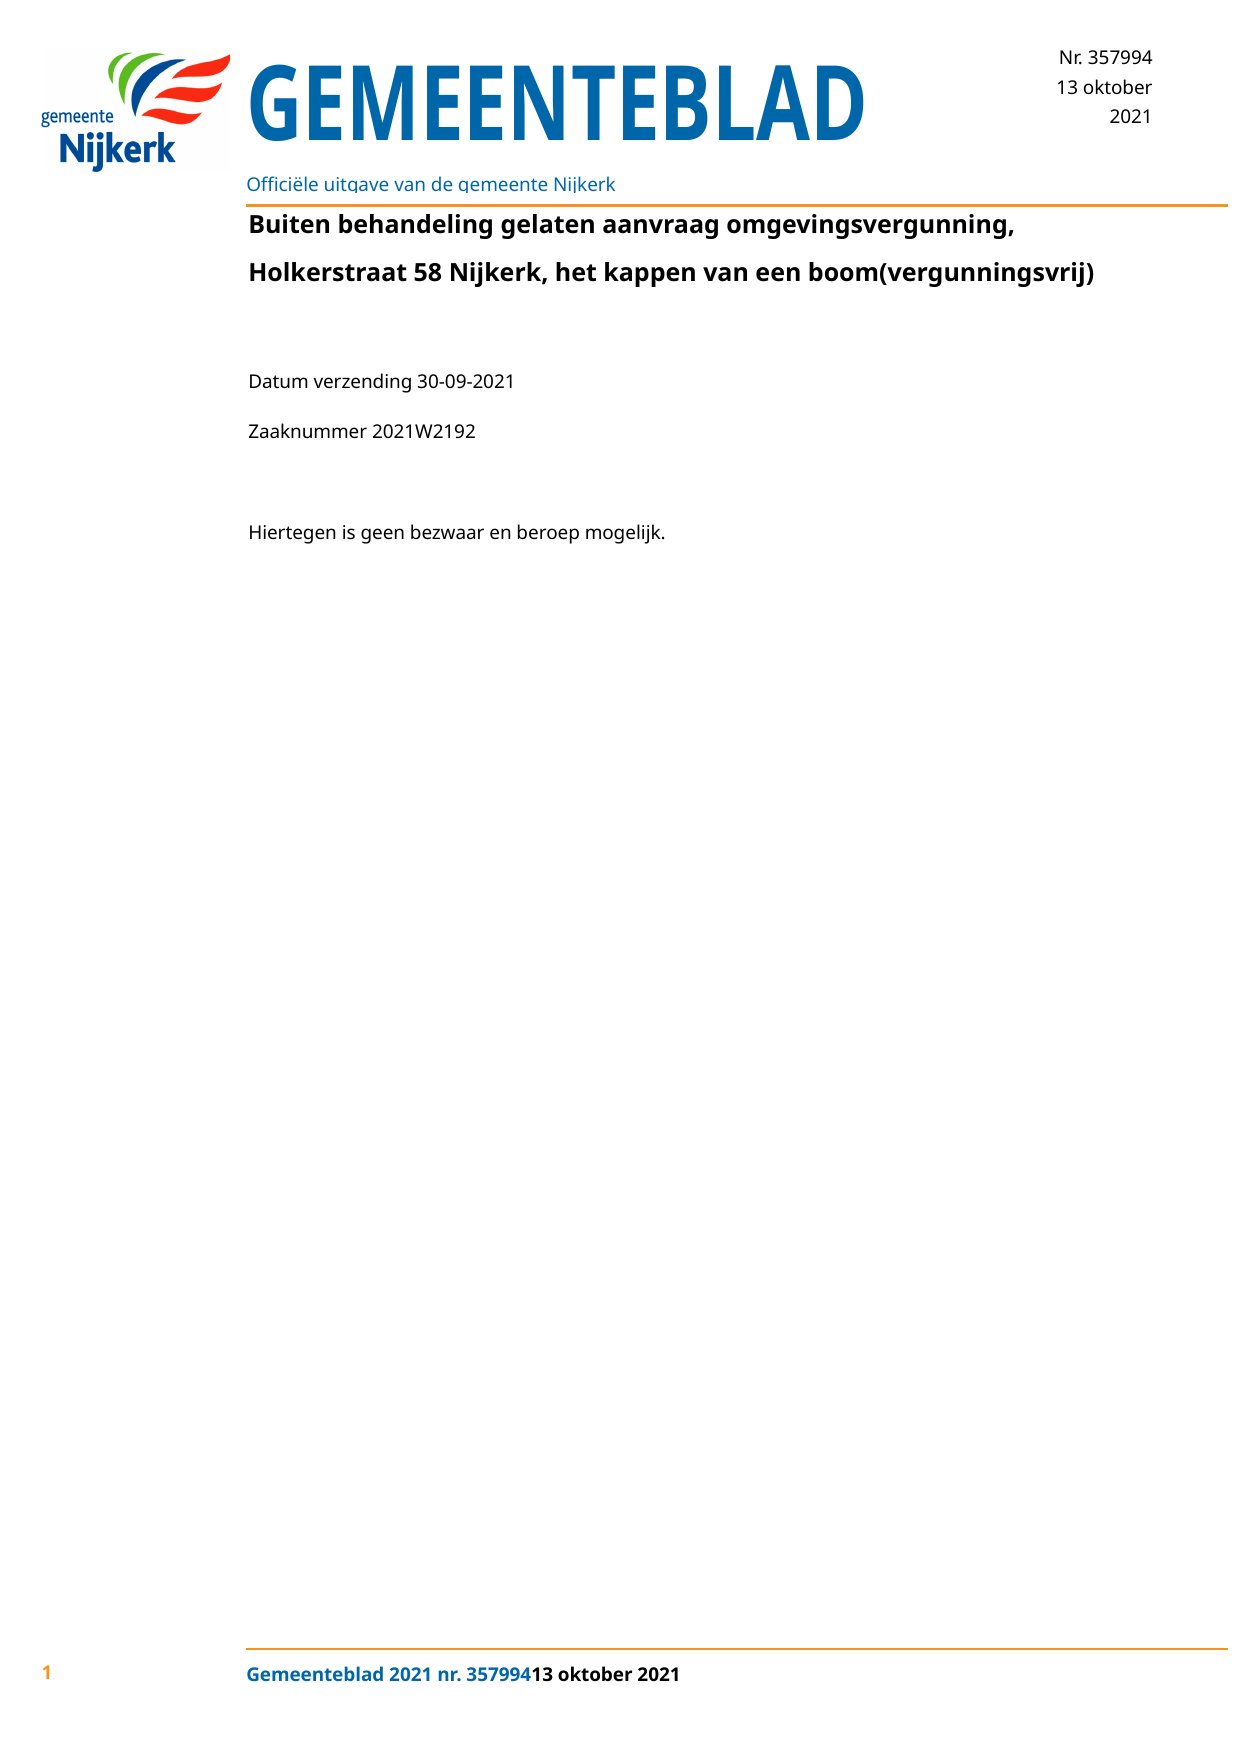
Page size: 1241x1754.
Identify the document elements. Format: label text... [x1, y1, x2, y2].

text Buiten behandeling gelaten aanvraag omgevingsvergunning, Holkerstraat 58 Nijkerk, het kappen van een boom(vergunningsvrij) [248, 207, 1152, 288]
picture [41, 47, 231, 172]
text Hiertegen is geen bezwaar en beroep mogelijk. [248, 519, 1152, 545]
text Zaaknummer 2021W2192 [248, 419, 1152, 444]
text Datum verzending 30-09-2021 [248, 368, 1152, 394]
